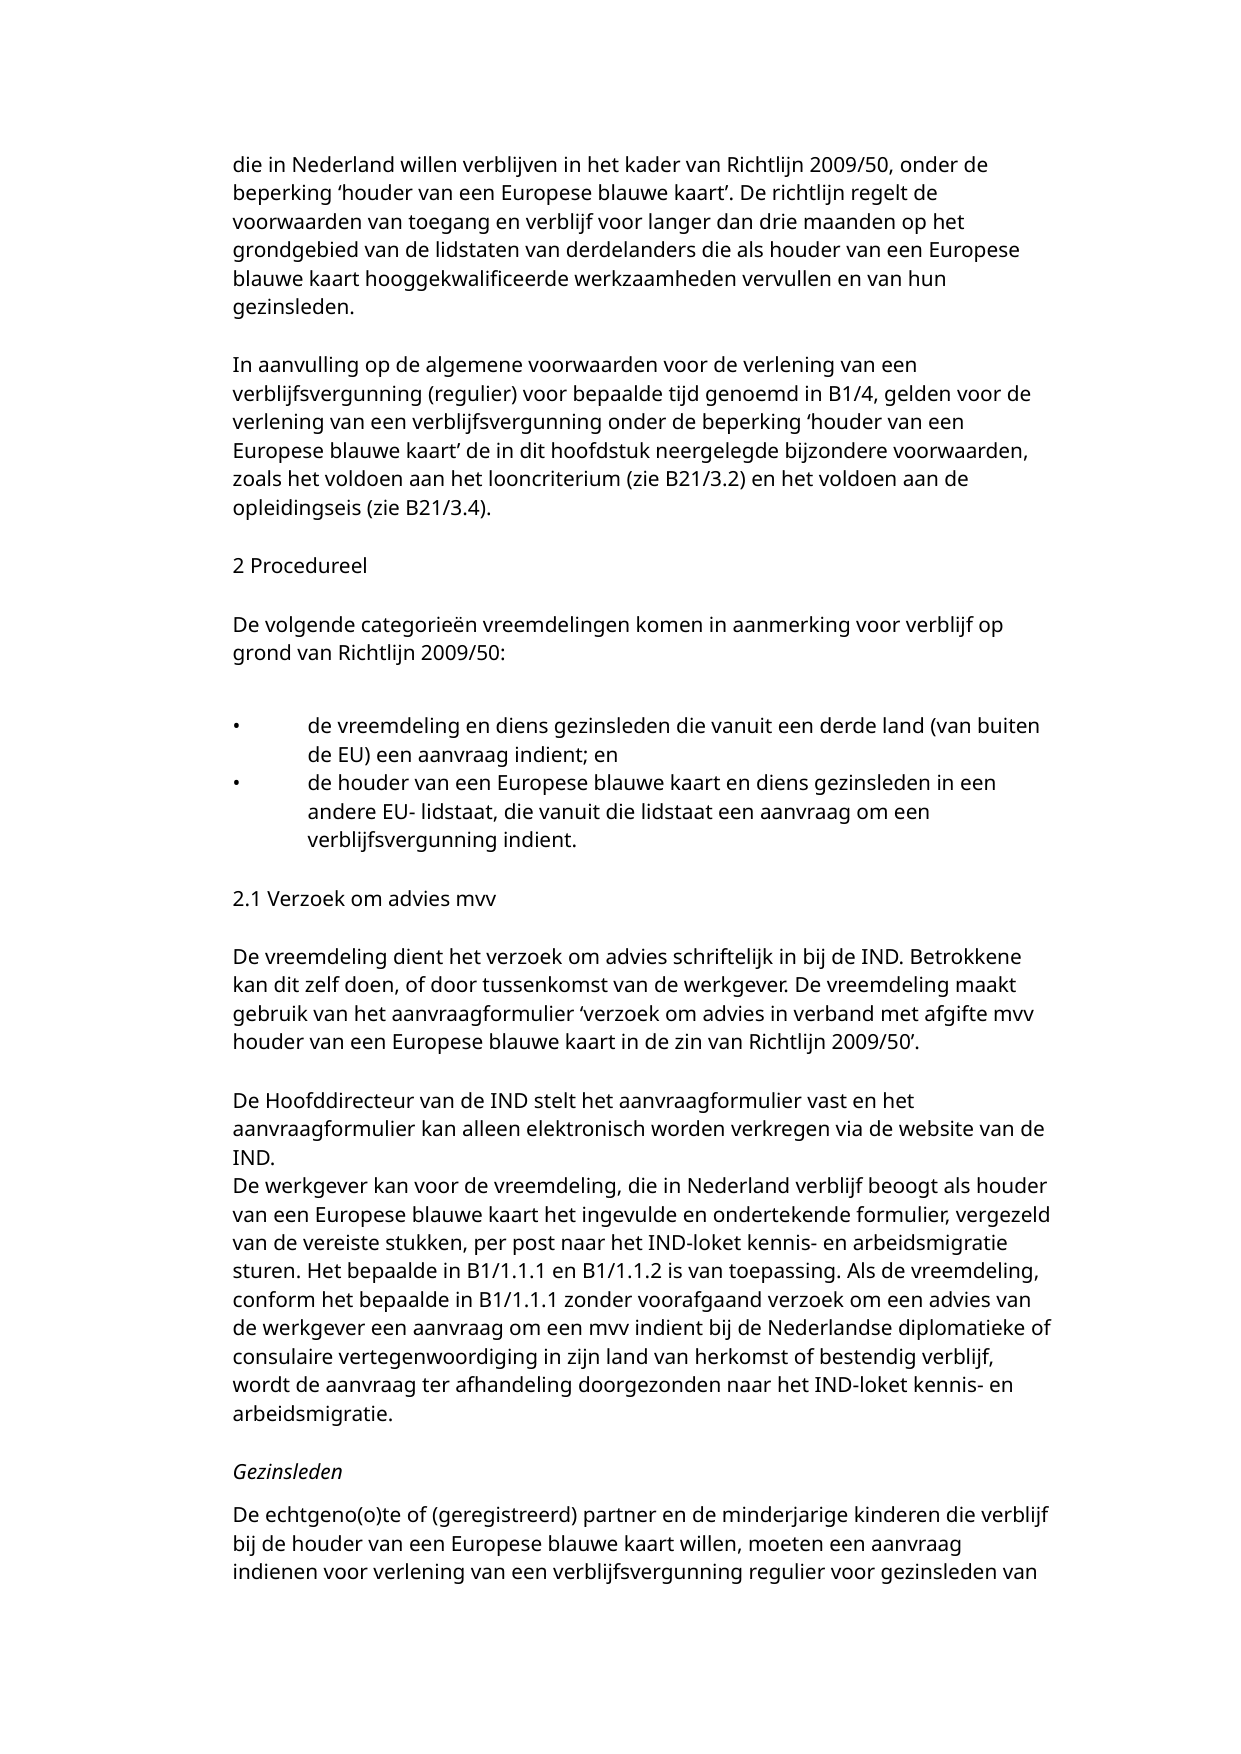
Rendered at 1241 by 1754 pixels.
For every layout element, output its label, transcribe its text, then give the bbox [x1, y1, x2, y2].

text De echtgeno(o)te of (geregistreerd) partner en de minderjarige kinderen die verblijf bij de houder van een Europese blauwe kaart willen, moeten een aanvraag indienen voor verlening van een verblijfsvergunning regulier voor gezinsleden van [232, 1501, 1053, 1586]
text De volgende categorieën vreemdelingen komen in aanmerking voor verblijf op grond van Richtlijn 2009/50: [232, 610, 1053, 667]
subtitle 2.1 Verzoek om advies mvv [232, 884, 1053, 912]
list de vreemdeling en diens gezinsleden die vanuit een derde land (van buiten de EU) een aanvraag indient; en [232, 712, 1053, 768]
text Gezinsleden [232, 1457, 1053, 1486]
list de houder van een Europese blauwe kaart en diens gezinsleden in een andere EU- lidstaat, die vanuit die lidstaat een aanvraag om een verblijfsvergunning indient. [232, 768, 1053, 854]
subtitle 2 Procedureel [232, 551, 1053, 580]
text In aanvulling op de algemene voorwaarden voor de verlening van een verblijfsvergunning (regulier) voor bepaalde tijd genoemd in B1/4, gelden voor de verlening van een verblijfsvergunning onder de beperking ‘houder van een Europese blauwe kaart’ de in dit hoofdstuk neergelegde bijzondere voorwaarden, zoals het voldoen aan het looncriterium (zie B21/3.2) en het voldoen aan de opleidingseis (zie B21/3.4). [232, 351, 1053, 521]
text De Hoofddirecteur van de IND stelt het aanvraagformulier vast en het aanvraagformulier kan alleen elektronisch worden verkregen via de website van de IND. [232, 1086, 1053, 1171]
text die in Nederland willen verblijven in het kader van Richtlijn 2009/50, onder de beperking ‘houder van een Europese blauwe kaart’. De richtlijn regelt de voorwaarden van toegang en verblijf voor langer dan drie maanden op het grondgebied van de lidstaten van derdelanders die als houder van een Europese blauwe kaart hooggekwalificeerde werkzaamheden vervullen en van hun gezinsleden. [232, 150, 1053, 321]
text De werkgever kan voor de vreemdeling, die in Nederland verblijf beoogt als houder van een Europese blauwe kaart het ingevulde en ondertekende formulier, vergezeld van de vereiste stukken, per post naar het IND-loket kennis- en arbeidsmigratie sturen. Het bepaalde in B1/1.1.1 en B1/1.1.2 is van toepassing. Als de vreemdeling, conform het bepaalde in B1/1.1.1 zonder voorafgaand verzoek om een advies van de werkgever een aanvraag om een mvv indient bij de Nederlandse diplomatieke of consulaire vertegenwoordiging in zijn land van herkomst of bestendig verblijf, wordt de aanvraag ter afhandeling doorgezonden naar het IND-loket kennis- en arbeidsmigratie. [232, 1171, 1053, 1427]
text De vreemdeling dient het verzoek om advies schriftelijk in bij de IND. Betrokkene kan dit zelf doen, of door tussenkomst van de werkgever. De vreemdeling maakt gebruik van het aanvraagformulier ‘verzoek om advies in verband met afgifte mvv houder van een Europese blauwe kaart in de zin van Richtlijn 2009/50’. [232, 942, 1053, 1056]
